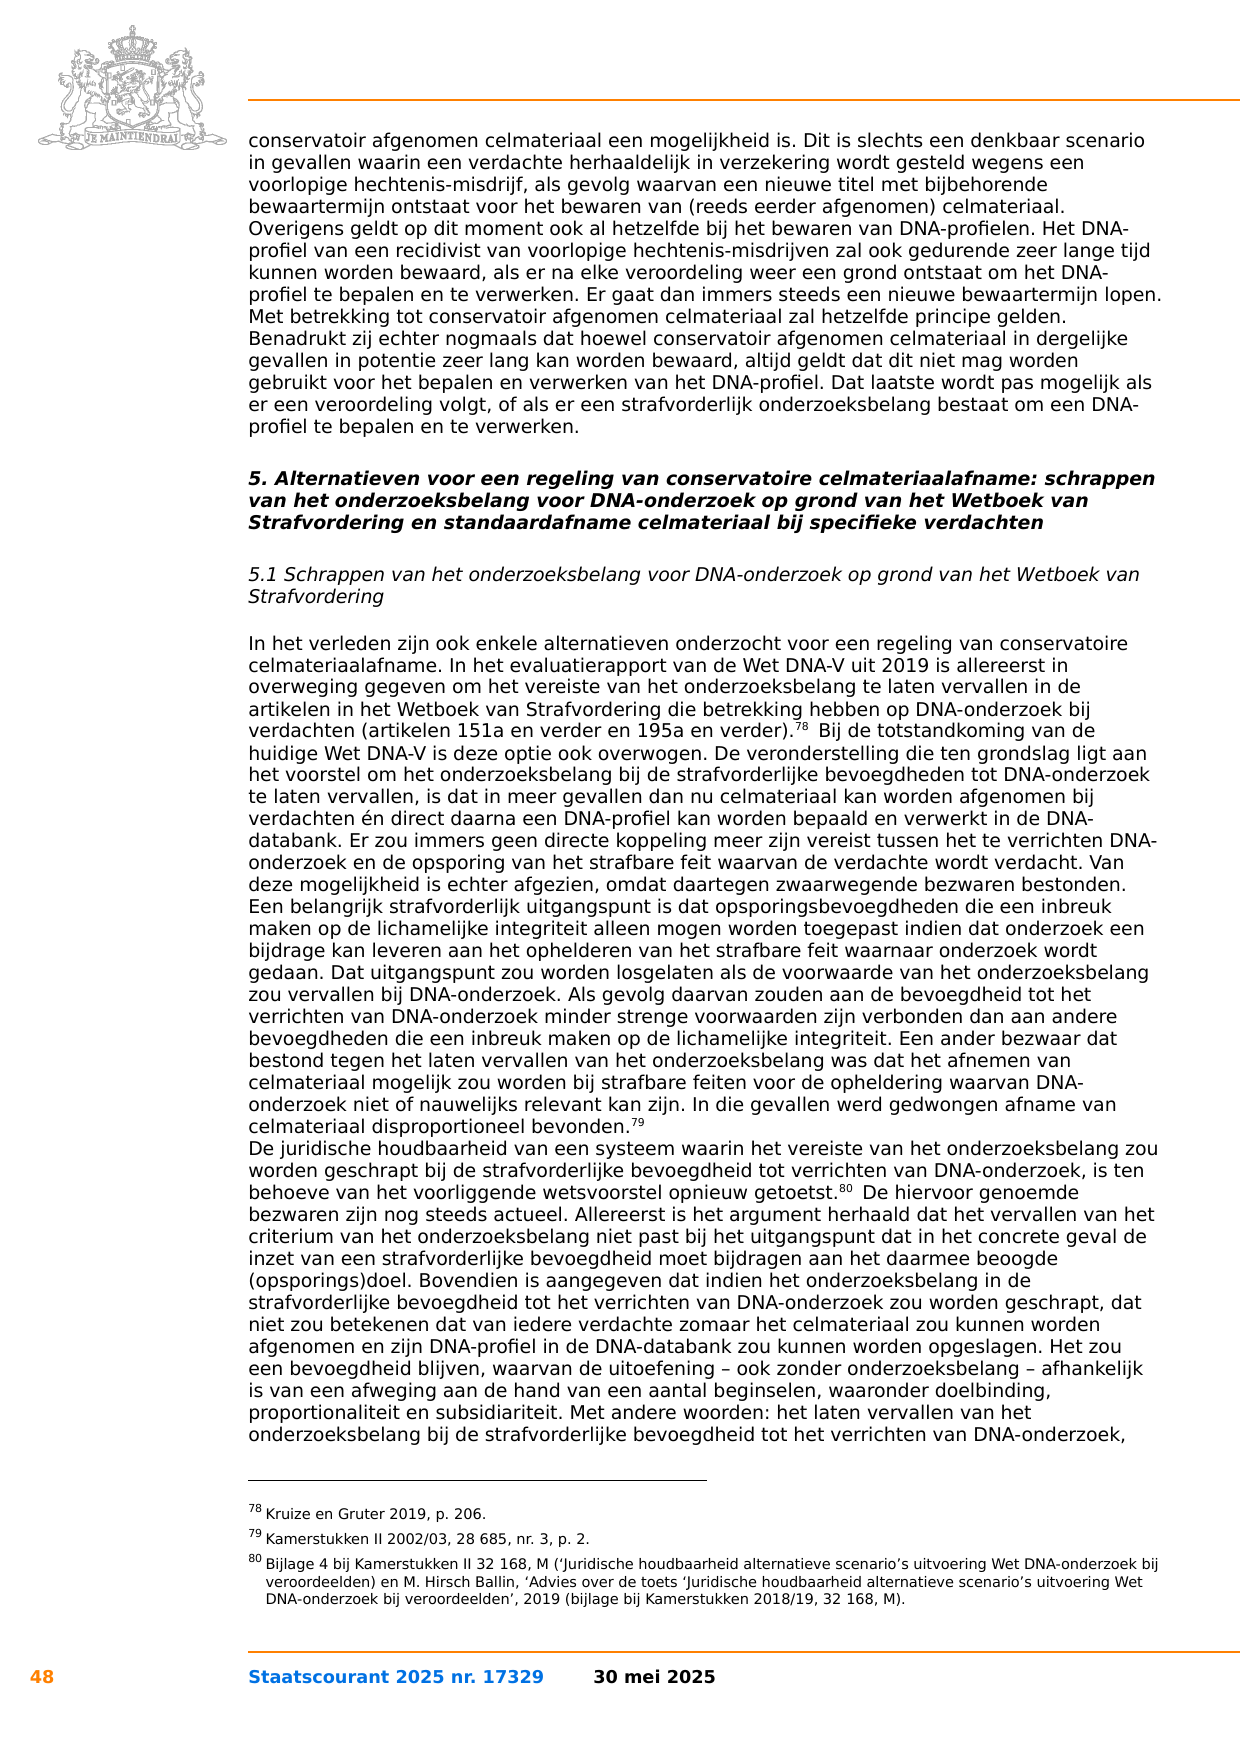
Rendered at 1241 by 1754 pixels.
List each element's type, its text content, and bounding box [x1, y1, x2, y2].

picture [38, 25, 227, 150]
text De juridische houdbaarheid van een systeem waarin het vereiste van het onderzoeksbelang zou worden geschrapt bij de strafvorderlijke bevoegdheid tot verrichten van DNA-onderzoek, is ten behoeve van het voorliggende wetsvoorstel opnieuw getoetst. De hiervoor genoemde bezwaren zijn nog steeds actueel. Allereerst is het argument herhaald dat het vervallen van het criterium van het onderzoeksbelang niet past bij het uitgangspunt dat in het concrete geval de inzet van een strafvorderlijke bevoegdheid moet bijdragen aan het daarmee beoogde (opsporings)doel. Bovendien is aangegeven dat indien het onderzoeksbelang in de strafvorderlijke bevoegdheid tot het verrichten van DNA-onderzoek zou worden geschrapt, dat niet zou betekenen dat van iedere verdachte zomaar het celmateriaal zou kunnen worden afgenomen en zijn DNA-profiel in de DNA-databank zou kunnen worden opgeslagen. Het zou een bevoegdheid blijven, waarvan de uitoefening – ook zonder onderzoeksbelang – afhankelijk is van een afweging aan de hand van een aantal beginselen, waaronder doelbinding, proportionaliteit en subsidiariteit. Met andere woorden: het laten vervallen van het onderzoeksbelang bij de strafvorderlijke bevoegdheid tot het verrichten van DNA-onderzoek, [248, 1138, 1163, 1446]
text In het verleden zijn ook enkele alternatieven onderzocht voor een regeling van conservatoire celmateriaalafname. In het evaluatierapport van de Wet DNA-V uit 2019 is allereerst in overweging gegeven om het vereiste van het onderzoeksbelang te laten vervallen in de artikelen in het Wetboek van Strafvordering die betrekking hebben op DNA-onderzoek bij verdachten (artikelen 151a en verder en 195a en verder). Bij de totstandkoming van de huidige Wet DNA-V is deze optie ook overwogen. De veronderstelling die ten grondslag ligt aan het voorstel om het onderzoeksbelang bij de strafvorderlijke bevoegdheden tot DNA-onderzoek te laten vervallen, is dat in meer gevallen dan nu celmateriaal kan worden afgenomen bij verdachten én direct daarna een DNA-profiel kan worden bepaald en verwerkt in de DNA-databank. Er zou immers geen directe koppeling meer zijn vereist tussen het te verrichten DNA-onderzoek en de opsporing van het strafbare feit waarvan de verdachte wordt verdacht. Van deze mogelijkheid is echter afgezien, omdat daartegen zwaarwegende bezwaren bestonden. Een belangrijk strafvorderlijk uitgangspunt is dat opsporingsbevoegdheden die een inbreuk maken op de lichamelijke integriteit alleen mogen worden toegepast indien dat onderzoek een bijdrage kan leveren aan het ophelderen van het strafbare feit waarnaar onderzoek wordt gedaan. Dat uitgangspunt zou worden losgelaten als de voorwaarde van het onderzoeksbelang zou vervallen bij DNA-onderzoek. Als gevolg daarvan zouden aan de bevoegdheid tot het verrichten van DNA-onderzoek minder strenge voorwaarden zijn verbonden dan aan andere bevoegdheden die een inbreuk maken op de lichamelijke integriteit. Een ander bezwaar dat bestond tegen het laten vervallen van het onderzoeksbelang was dat het afnemen van celmateriaal mogelijk zou worden bij strafbare feiten voor de opheldering waarvan DNA-onderzoek niet of nauwelijks relevant kan zijn. In die gevallen werd gedwongen afname van celmateriaal disproportioneel bevonden. [248, 632, 1163, 1138]
text conservatoir afgenomen celmateriaal een mogelijkheid is. Dit is slechts een denkbaar scenario in gevallen waarin een verdachte herhaaldelijk in verzekering wordt gesteld wegens een voorlopige hechtenis-misdrijf, als gevolg waarvan een nieuwe titel met bijbehorende bewaartermijn ontstaat voor het bewaren van (reeds eerder afgenomen) celmateriaal. Overigens geldt op dit moment ook al hetzelfde bij het bewaren van DNA-profielen. Het DNA-profiel van een recidivist van voorlopige hechtenis-misdrijven zal ook gedurende zeer lange tijd kunnen worden bewaard, als er na elke veroordeling weer een grond ontstaat om het DNA-profiel te bepalen en te verwerken. Er gaat dan immers steeds een nieuwe bewaartermijn lopen. Met betrekking tot conservatoir afgenomen celmateriaal zal hetzelfde principe gelden. Benadrukt zij echter nogmaals dat hoewel conservatoir afgenomen celmateriaal in dergelijke gevallen in potentie zeer lang kan worden bewaard, altijd geldt dat dit niet mag worden gebruikt voor het bepalen en verwerken van het DNA-profiel. Dat laatste wordt pas mogelijk als er een veroordeling volgt, of als er een strafvorderlijk onderzoeksbelang bestaat om een DNA-profiel te bepalen en te verwerken. [248, 130, 1163, 438]
text Kamerstukken II 2002/03, 28 685, nr. 3, p. 2. [248, 1527, 1163, 1549]
subtitle 5. Alternatieven voor een regeling van conservatoire celmateriaalafname: schrappen van het onderzoeksbelang voor DNA-onderzoek op grond van het Wetboek van Strafvordering en standaardafname celmateriaal bij specifieke verdachten [248, 468, 1163, 533]
text Kruize en Gruter 2019, p. 206. [248, 1502, 1163, 1524]
subtitle 5.1 Schrappen van het onderzoeksbelang voor DNA-onderzoek op grond van het Wetboek van Strafvordering [248, 563, 1163, 607]
text Bijlage 4 bij Kamerstukken II 32 168, M (‘Juridische houdbaarheid alternatieve scenario’s uitvoering Wet DNA-onderzoek bij veroordeelden) en M. Hirsch Ballin, ‘Advies over de toets ‘Juridische houdbaarheid alternatieve scenario’s uitvoering Wet DNA-onderzoek bij veroordeelden’, 2019 (bijlage bij Kamerstukken 2018/19, 32 168, M). [248, 1552, 1163, 1608]
